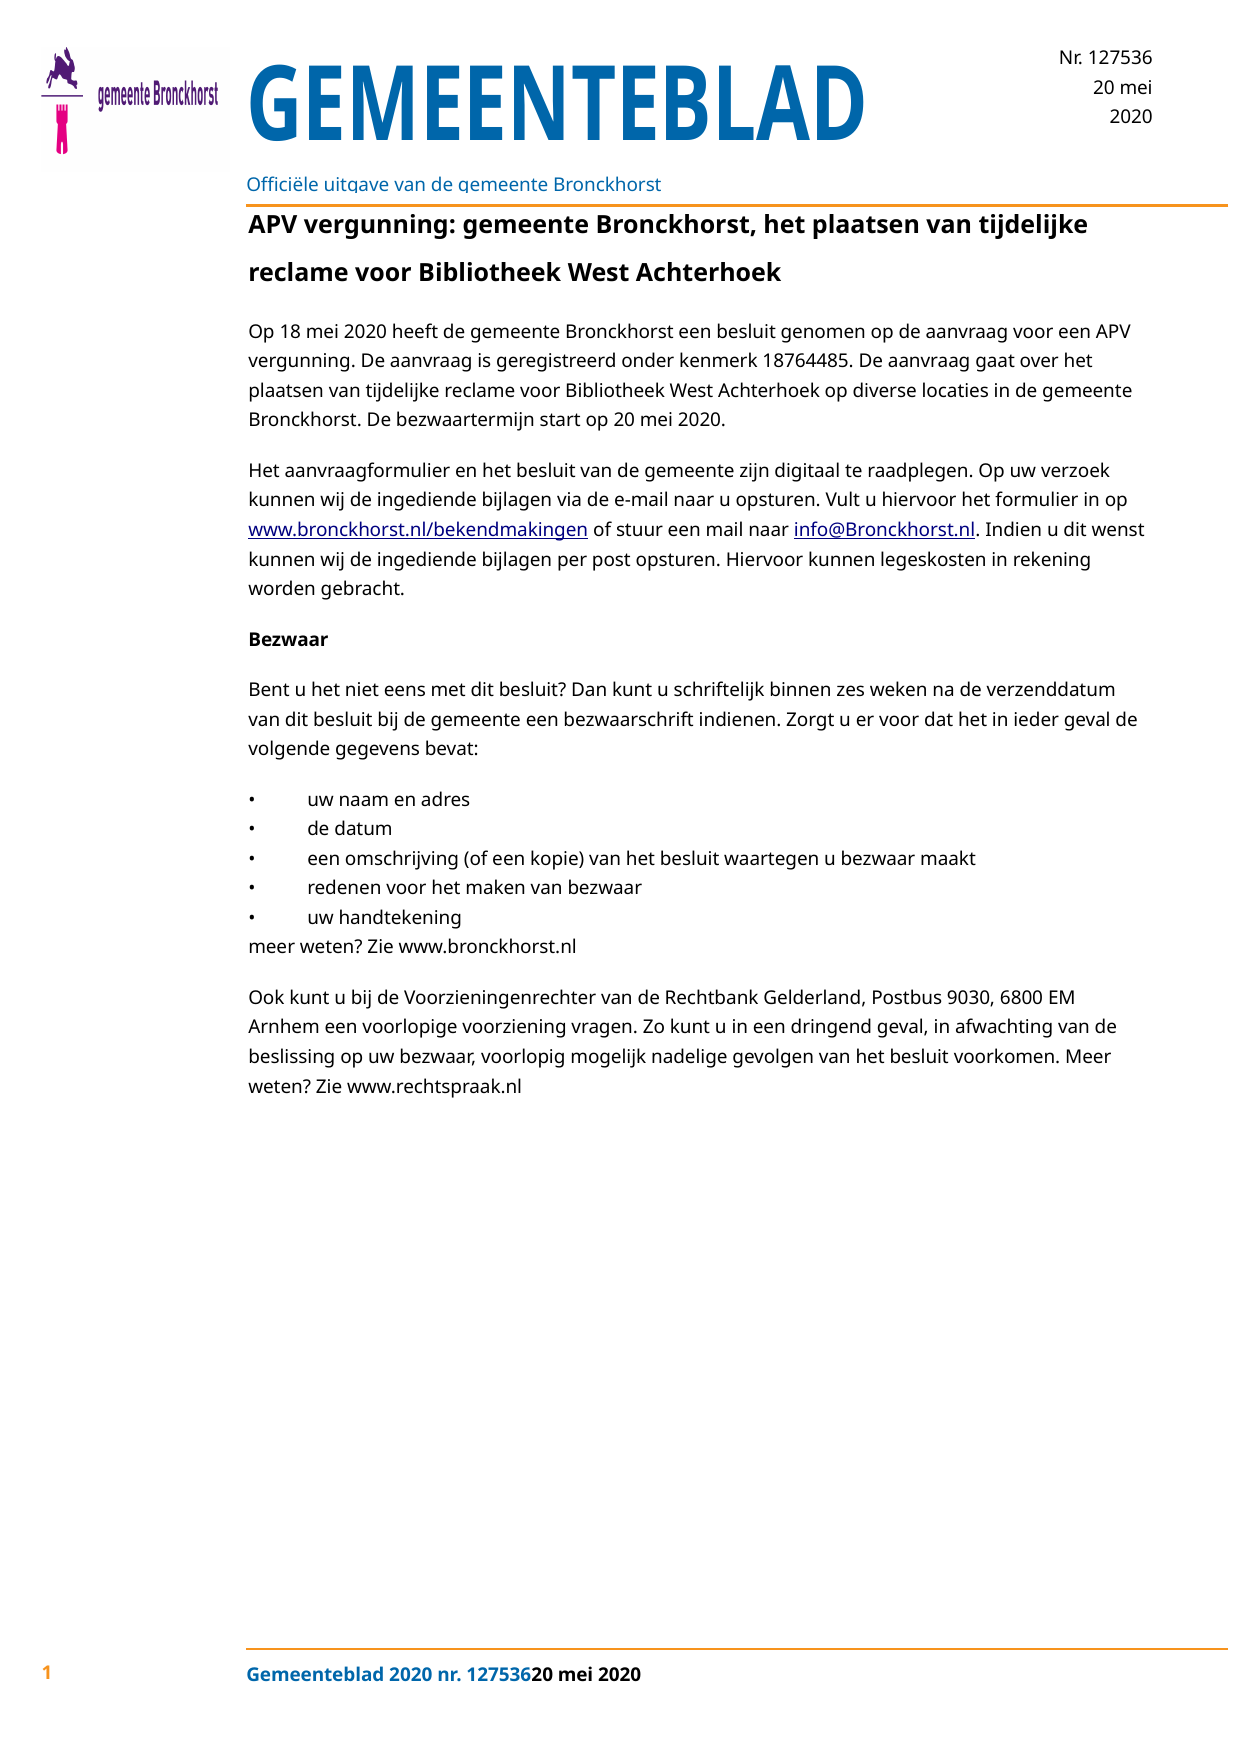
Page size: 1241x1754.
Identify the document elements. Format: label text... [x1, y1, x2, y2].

list de datum [248, 815, 1152, 841]
text Het aanvraagformulier en het besluit van de gemeente zijn digitaal te raadplegen. Op uw verzoek kunnen wij de ingediende bijlagen via de e-mail naar u opsturen. Vult u hiervoor het formulier in op www.bronckhorst.nl/bekendmakingen of stuur een mail naar info@Bronckhorst.nl. Indien u dit wenst kunnen wij de ingediende bijlagen per post opsturen. Hiervoor kunnen legeskosten in rekening worden gebracht. [248, 457, 1152, 601]
text APV vergunning: gemeente Bronckhorst, het plaatsen van tijdelijke reclame voor Bibliotheek West Achterhoek [248, 207, 1152, 288]
text Bezwaar [248, 626, 1152, 652]
text Op 18 mei 2020 heeft de gemeente Bronckhorst een besluit genomen op de aanvraag voor een APV vergunning. De aanvraag is geregistreerd onder kenmerk 18764485. De aanvraag gaat over het plaatsen van tijdelijke reclame voor Bibliotheek West Achterhoek op diverse locaties in de gemeente Bronckhorst. De bezwaartermijn start op 20 mei 2020. [248, 318, 1152, 432]
list uw naam en adres [248, 786, 1152, 812]
picture [41, 47, 231, 172]
text Ook kunt u bij de Voorzieningenrechter van de Rechtbank Gelderland, Postbus 9030, 6800 EM Arnhem een voorlopige voorziening vragen. Zo kunt u in een dringend geval, in afwachting van de beslissing op uw bezwaar, voorlopig mogelijk nadelige gevolgen van het besluit voorkomen. Meer weten? Zie www.rechtspraak.nl [248, 984, 1152, 1099]
text Bent u het niet eens met dit besluit? Dan kunt u schriftelijk binnen zes weken na de verzenddatum van dit besluit bij de gemeente een bezwaarschrift indienen. Zorgt u er voor dat het in ieder geval de volgende gegevens bevat: [248, 676, 1152, 761]
list een omschrijving (of een kopie) van het besluit waartegen u bezwaar maakt [248, 845, 1152, 871]
list uw handtekening [248, 904, 1152, 930]
list redenen voor het maken van bezwaar [248, 874, 1152, 900]
text meer weten? Zie www.bronckhorst.nl [248, 934, 1152, 959]
